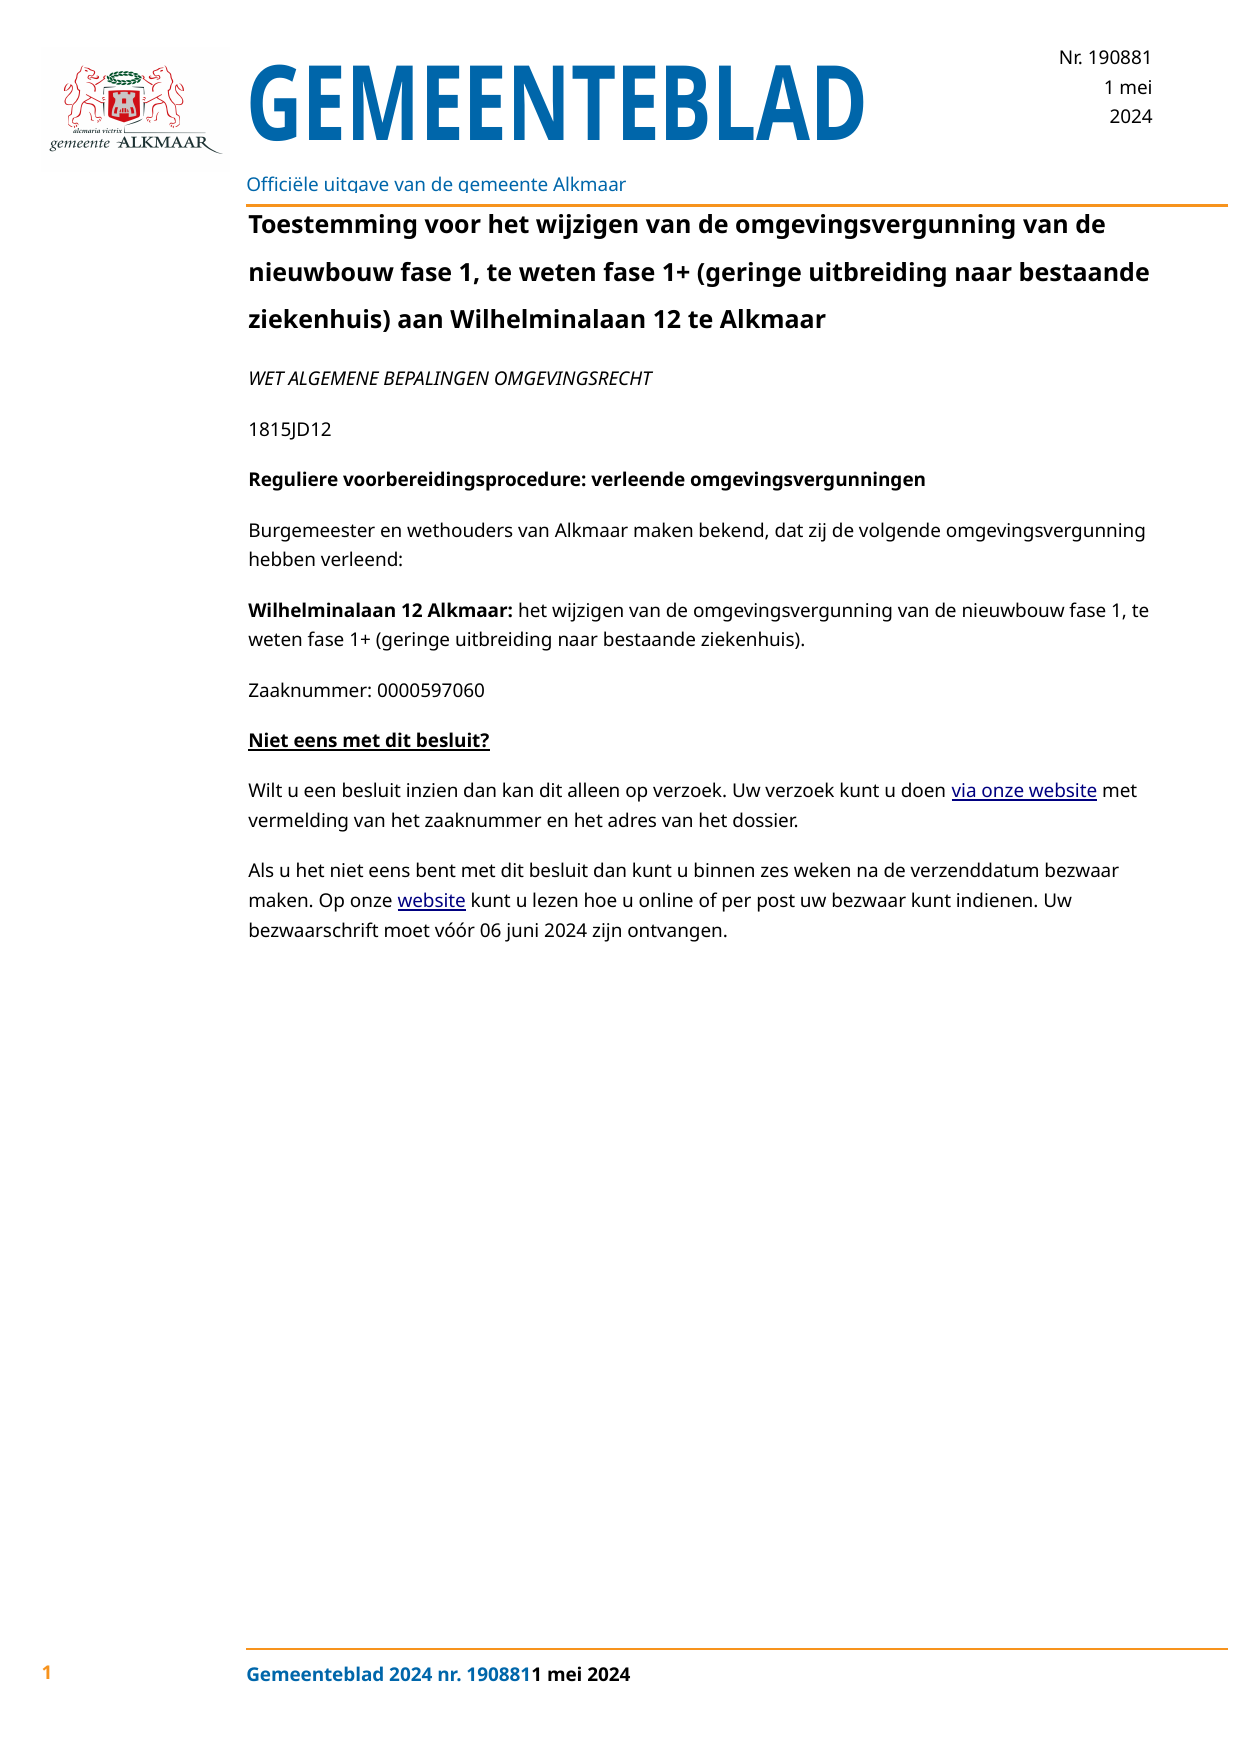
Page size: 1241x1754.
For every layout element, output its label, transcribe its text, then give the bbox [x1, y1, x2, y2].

text Toestemming voor het wijzigen van de omgevingsvergunning van de nieuwbouw fase 1, te weten fase 1+ (geringe uitbreiding naar bestaande ziekenhuis) aan Wilhelminalaan 12 te Alkmaar [248, 207, 1152, 336]
picture [41, 47, 231, 172]
text Wilt u een besluit inzien dan kan dit alleen op verzoek. Uw verzoek kunt u doen via onze website met vermelding van het zaaknummer en het adres van het dossier. [248, 778, 1152, 833]
text Niet eens met dit besluit? [248, 727, 1152, 753]
text Burgemeester en wethouders van Alkmaar maken bekend, dat zij de volgende omgevingsvergunning hebben verleend: [248, 517, 1152, 572]
text Wilhelminalaan 12 Alkmaar: het wijzigen van de omgevingsvergunning van de nieuwbouw fase 1, te weten fase 1+ (geringe uitbreiding naar bestaande ziekenhuis). [248, 597, 1152, 652]
text 1815JD12 [248, 416, 1152, 442]
text WET ALGEMENE BEPALINGEN OMGEVINGSRECHT [248, 366, 1152, 391]
text Zaaknummer: 0000597060 [248, 677, 1152, 702]
text Als u het niet eens bent met dit besluit dan kunt u binnen zes weken na de verzenddatum bezwaar maken. Op onze website kunt u lezen hoe u online of per post uw bezwaar kunt indienen. Uw bezwaarschrift moet vóór 06 juni 2024 zijn ontvangen. [248, 858, 1152, 942]
text Reguliere voorbereidingsprocedure: verleende omgevingsvergunningen [248, 466, 1152, 492]
